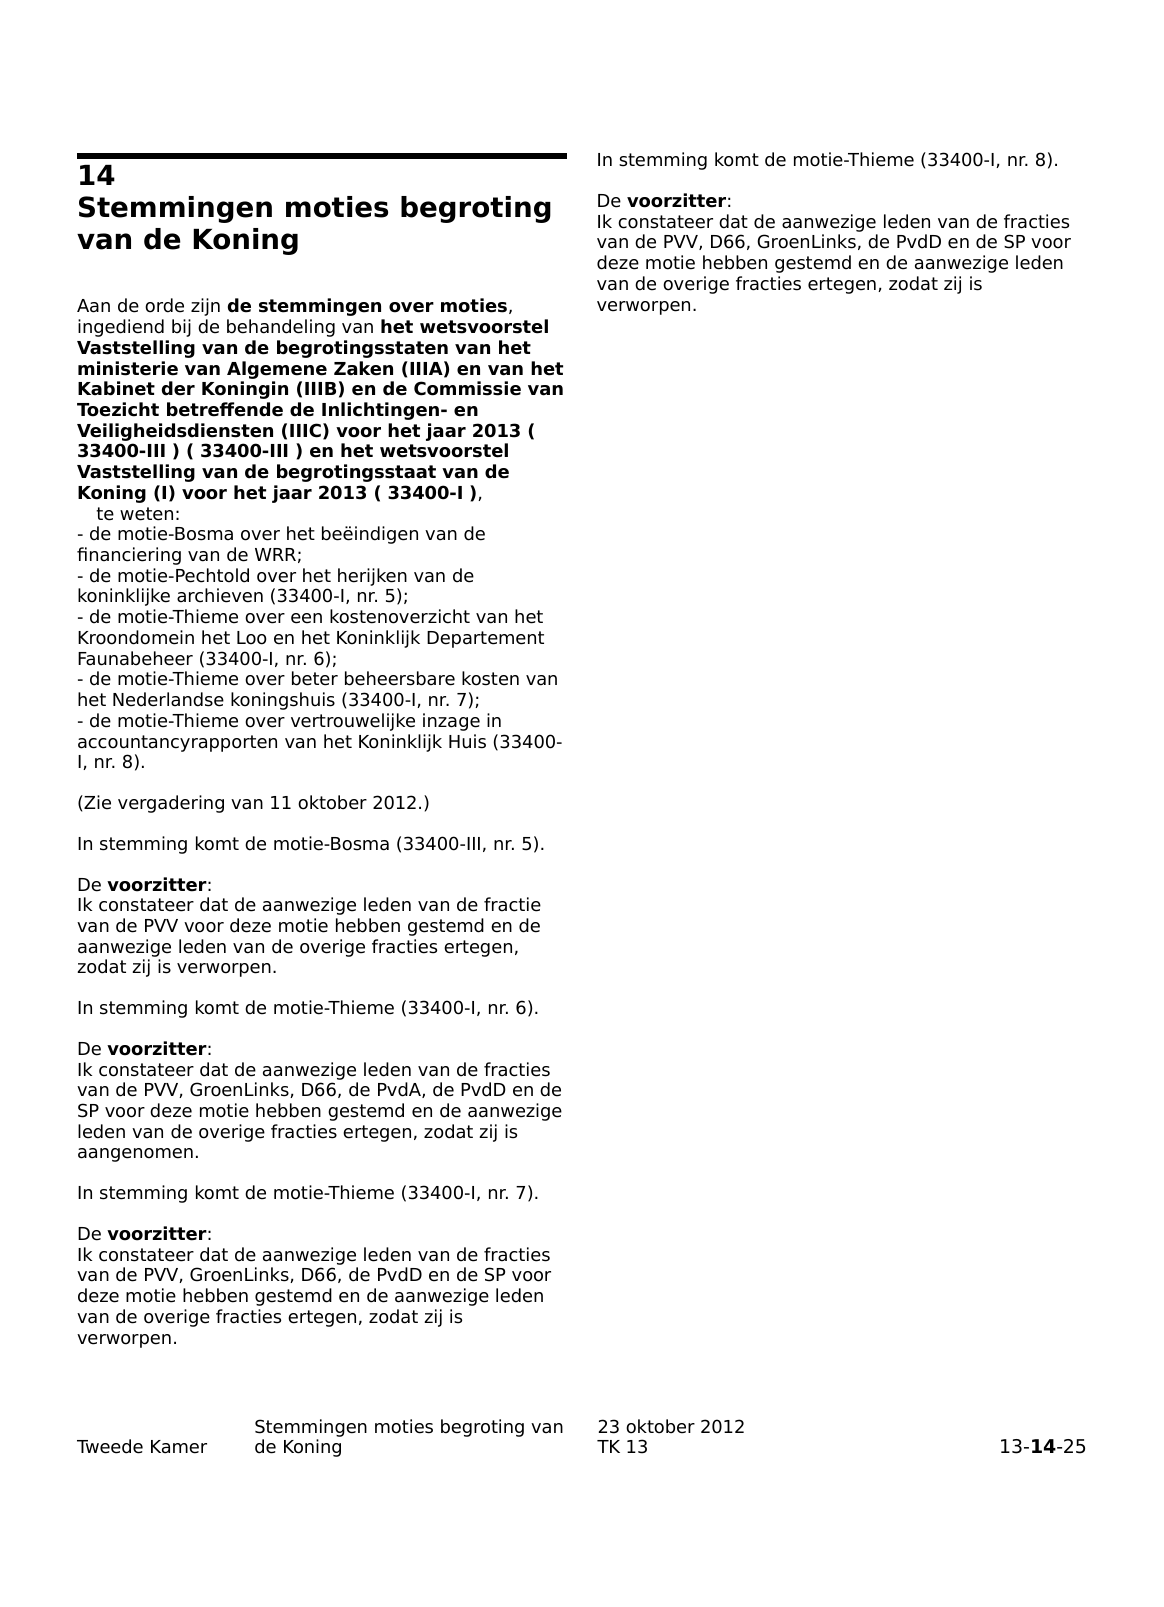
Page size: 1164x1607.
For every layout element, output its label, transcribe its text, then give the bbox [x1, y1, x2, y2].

text - de motie-Thieme over een kostenoverzicht van het Kroondomein het Loo en het Koninklijk Departement Faunabeheer (33400-I, nr. 6); [77, 607, 567, 669]
text Ik constateer dat de aanwezige leden van de fracties van de PVV, D66, GroenLinks, de PvdD en de SP voor deze motie hebben gestemd en de aanwezige leden van de overige fracties ertegen, zodat zij is verworpen. [596, 212, 1087, 315]
text te weten: [77, 503, 567, 524]
text - de motie-Thieme over beter beheersbare kosten van het Nederlandse koningshuis (33400-I, nr. 7); [77, 669, 567, 711]
text - de motie-Thieme over vertrouwelijke inzage in accountancyrapporten van het Koninklijk Huis (33400-I, nr. 8). [77, 711, 567, 773]
text - de motie-Pechtold over het herijken van de koninklijke archieven (33400-I, nr. 5); [77, 566, 567, 607]
text In stemming komt de motie-Thieme (33400-I, nr. 8). [596, 150, 1087, 171]
text Ik constateer dat de aanwezige leden van de fractie van de PVV voor deze motie hebben gestemd en de aanwezige leden van de overige fracties ertegen, zodat zij is verworpen. [77, 895, 567, 978]
text In stemming komt de motie-Thieme (33400-I, nr. 7). [77, 1183, 567, 1204]
text Ik constateer dat de aanwezige leden van de fracties van de PVV, GroenLinks, D66, de PvdD en de SP voor deze motie hebben gestemd en de aanwezige leden van de overige fracties ertegen, zodat zij is verworpen. [77, 1244, 567, 1348]
text - de motie-Bosma over het beëindigen van de financiering van de WRR; [77, 524, 567, 566]
text In stemming komt de motie-Thieme (33400-I, nr. 6). [77, 998, 567, 1019]
text De voorzitter: [596, 191, 1087, 212]
text Ik constateer dat de aanwezige leden van de fracties van de PVV, GroenLinks, D66, de PvdA, de PvdD en de SP voor deze motie hebben gestemd en de aanwezige leden van de overige fracties ertegen, zodat zij is aangenomen. [77, 1059, 567, 1163]
text De voorzitter: [77, 874, 567, 895]
text De voorzitter: [77, 1039, 567, 1059]
text Aan de orde zijn de stemmingen over moties, ingediend bij de behandeling van het wetsvoorstel Vaststelling van de begrotingsstaten van het ministerie van Algemene Zaken (IIIA) en van het Kabinet der Koningin (IIIB) en de Commissie van Toezicht betreffende de Inlichtingen- en Veiligheidsdiensten (IIIC) voor het jaar 2013 ( 33400-III ) ( 33400-III ) en het wetsvoorstel Vaststelling van de begrotingsstaat van de Koning (I) voor het jaar 2013 ( 33400-I ), [77, 296, 567, 503]
text De voorzitter: [77, 1224, 567, 1244]
text In stemming komt de motie-Bosma (33400-III, nr. 5). [77, 834, 567, 854]
title 14 Stemmingen moties begroting van de Koning [77, 159, 567, 256]
text (Zie vergadering van 11 oktober 2012.) [77, 793, 567, 814]
